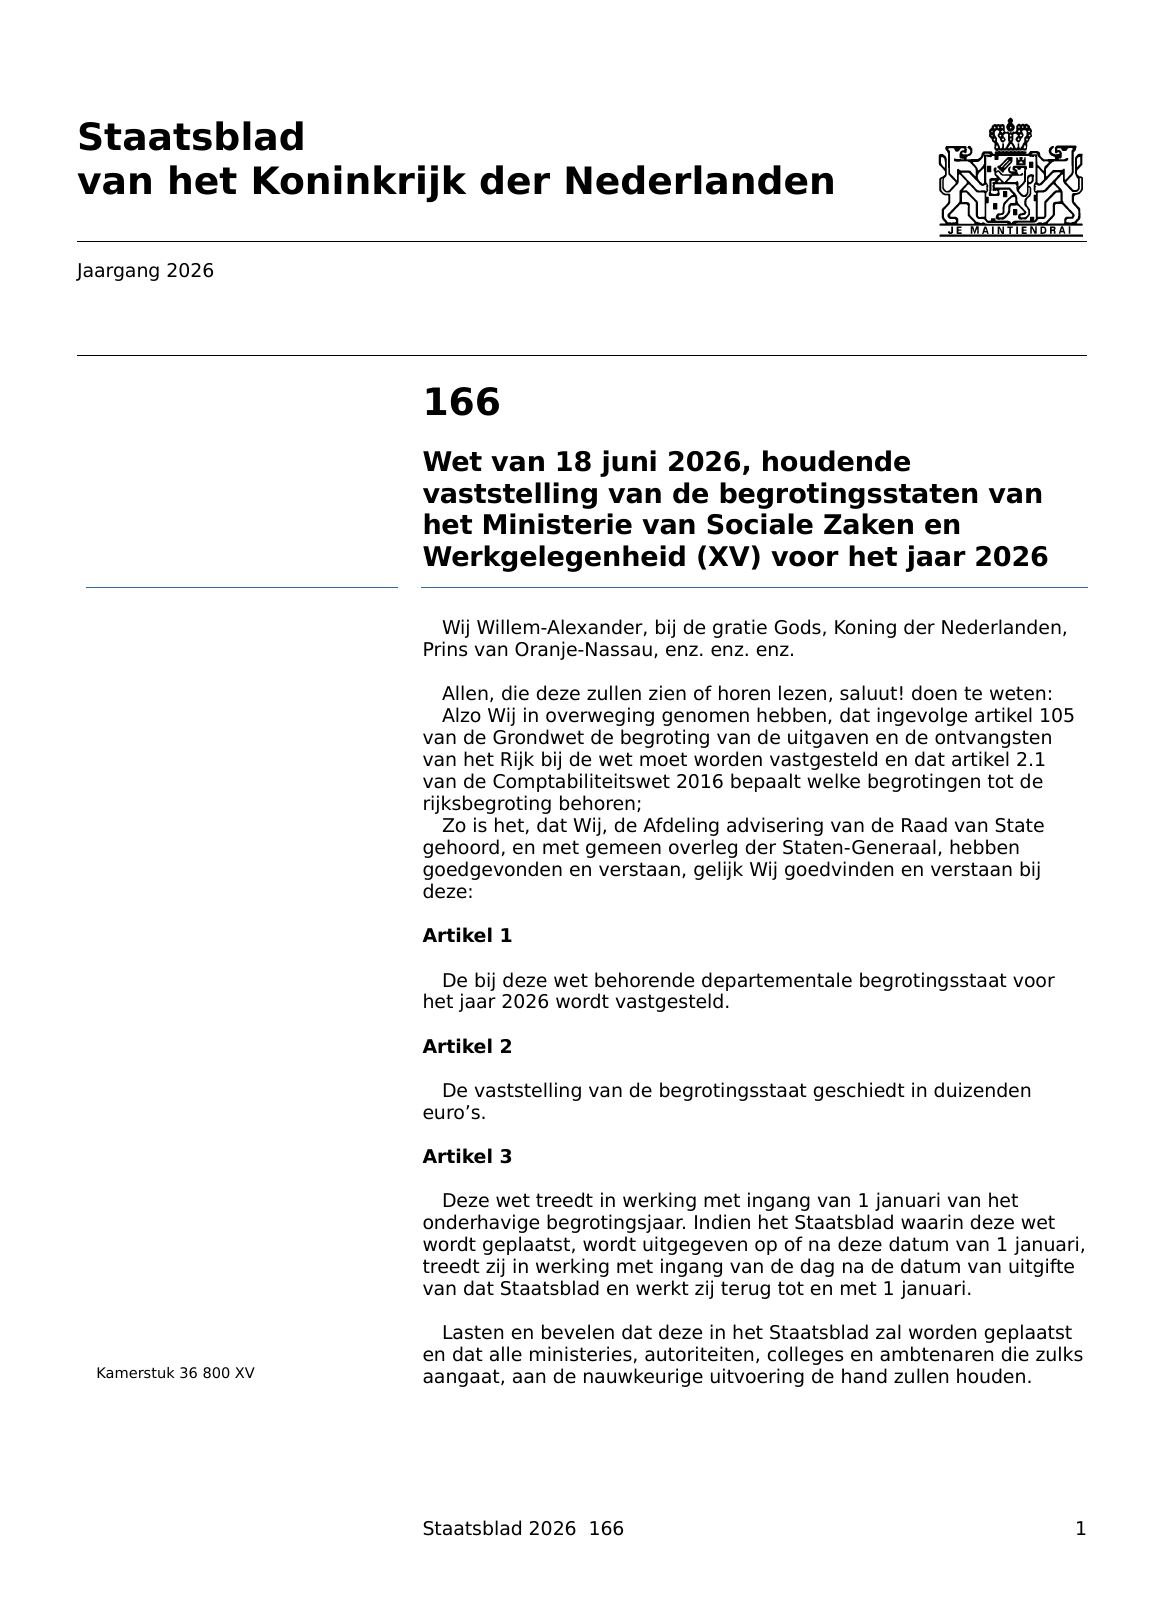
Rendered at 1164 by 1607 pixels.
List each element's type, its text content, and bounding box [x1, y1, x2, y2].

subtitle 166 [422, 381, 1087, 424]
subtitle Artikel 2 [422, 1036, 1087, 1058]
subtitle Artikel 3 [422, 1146, 1087, 1168]
text Wij Willem-Alexander, bij de gratie Gods, Koning der Nederlanden, Prins van Oranje-Nassau, enz. enz. enz. [422, 617, 1087, 661]
text De bij deze wet behorende departementale begrotingsstaat voor het jaar 2026 wordt vastgesteld. [422, 969, 1087, 1013]
text Wet van 18 juni 2026, houdende vaststelling van de begrotingsstaten van het Ministerie van Sociale Zaken en Werkgelegenheid (XV) voor het jaar 2026 [422, 447, 1087, 573]
text Deze wet treedt in werking met ingang van 1 januari van het onderhavige begrotingsjaar. Indien het Staatsblad waarin deze wet wordt geplaatst, wordt uitgegeven op of na deze datum van 1 januari, treedt zij in werking met ingang van de dag na de datum van uitgifte van dat Staatsblad en werkt zij terug tot en met 1 januari. [422, 1190, 1087, 1300]
text Alzo Wij in overweging genomen hebben, dat ingevolge artikel 105 van de Grondwet de begroting van de uitgaven en de ontvangsten van het Rijk bij de wet moet worden vastgesteld en dat artikel 2.1 van de Comptabiliteitswet 2016 bepaalt welke begrotingen tot de rijksbegroting behoren; [422, 705, 1087, 815]
table_header [886, 100, 1087, 241]
table_header Staatsblad van het Koninkrijk der Nederlanden [77, 100, 886, 241]
text De vaststelling van de begrotingsstaat geschiedt in duizenden euro’s. [422, 1080, 1087, 1124]
text Zo is het, dat Wij, de Afdeling advisering van de Raad van State gehoord, en met gemeen overleg der Staten-Generaal, hebben goedgevonden en verstaan, gelijk Wij goedvinden en verstaan bij deze: [422, 815, 1087, 903]
text Lasten en bevelen dat deze in het Staatsblad zal worden geplaatst en dat alle ministeries, autoriteiten, colleges en ambtenaren die zulks aangaat, aan de nauwkeurige uitvoering de hand zullen houden. [422, 1322, 1087, 1388]
subtitle Artikel 1 [422, 925, 1087, 947]
text Allen, die deze zullen zien of horen lezen, saluut! doen te weten: [422, 683, 1087, 705]
text Kamerstuk 36 800 XV [77, 1365, 396, 1382]
picture [936, 115, 1087, 240]
table_cell Jaargang 2026 [77, 242, 1087, 355]
